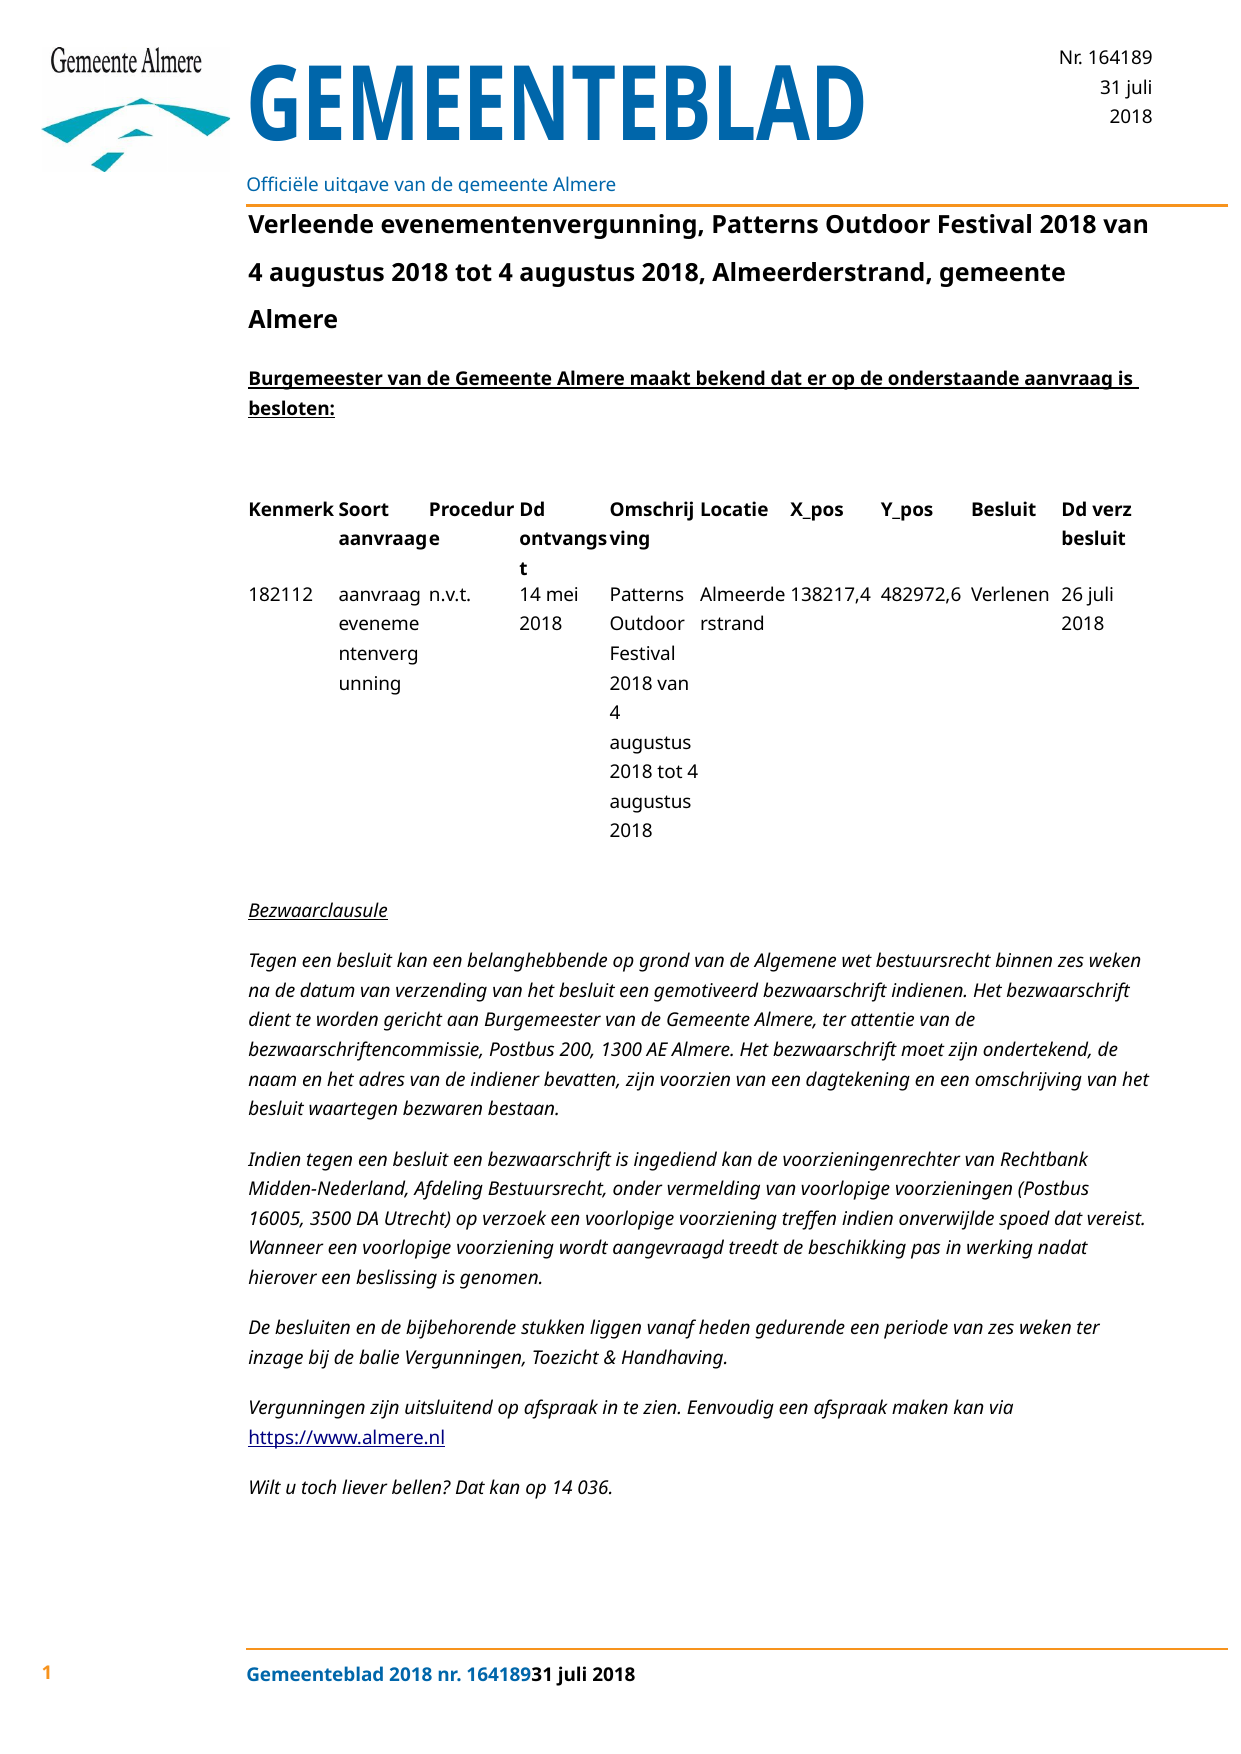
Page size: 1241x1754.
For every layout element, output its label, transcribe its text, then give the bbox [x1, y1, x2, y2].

table_cell Patterns Outdoor Festival 2018 van 4 augustus 2018 tot 4 augustus 2018 [609, 581, 700, 843]
table_header Besluit [971, 496, 1061, 581]
text De besluiten en de bijbehorende stukken liggen vanaf heden gedurende een periode van zes weken ter inzage bij de balie Vergunningen, Toezicht & Handhaving. [248, 1314, 1152, 1370]
table_header Procedure [429, 496, 519, 581]
table_cell Verlenen [971, 581, 1061, 843]
text Tegen een besluit kan een belanghebbende op grond van de Algemene wet bestuursrecht binnen zes weken na de datum van verzending van het besluit een gemotiveerd bezwaarschrift indienen. Het bezwaarschrift dient te worden gericht aan Burgemeester van de Gemeente Almere, ter attentie van de bezwaarschriftencommissie, Postbus 200, 1300 AE Almere. Het bezwaarschrift moet zijn ondertekend, de naam en het adres van de indiener bevatten, zijn voorzien van een dagtekening en een omschrijving van het besluit waartegen bezwaren bestaan. [248, 947, 1152, 1121]
table_header Omschrijving [609, 496, 700, 581]
table_header X_pos [790, 496, 881, 581]
text Wilt u toch liever bellen? Dat kan op 14 036. [248, 1474, 1152, 1500]
table_header Soort aanvraag [338, 496, 429, 581]
text Bezwaarclausule [248, 897, 1152, 923]
text Vergunningen zijn uitsluitend op afspraak in te zien. Eenvoudig een afspraak maken kan via https://www.almere.nl [248, 1394, 1152, 1450]
table_cell 482972,6 [881, 581, 971, 843]
text Verleende evenementenvergunning, Patterns Outdoor Festival 2018 van 4 augustus 2018 tot 4 augustus 2018, Almeerderstrand, gemeente Almere [248, 207, 1152, 336]
table_header Dd ontvangst [519, 496, 609, 581]
text Burgemeester van de Gemeente Almere maakt bekend dat er op de onderstaande aanvraag is besloten: [248, 366, 1152, 421]
table_cell 182112 [248, 581, 338, 843]
text Indien tegen een besluit een bezwaarschrift is ingediend kan de voorzieningenrechter van Rechtbank Midden-Nederland, Afdeling Bestuursrecht, onder vermelding van voorlopige voorzieningen (Postbus 16005, 3500 DA Utrecht) op verzoek een voorlopige voorziening treffen indien onverwijlde spoed dat vereist. Wanneer een voorlopige voorziening wordt aangevraagd treedt de beschikking pas in werking nadat hierover een beslissing is genomen. [248, 1146, 1152, 1290]
picture [41, 47, 231, 172]
table_cell n.v.t. [429, 581, 519, 843]
table_header Kenmerk [248, 496, 338, 581]
table_header Locatie [700, 496, 790, 581]
table_cell 26 juli 2018 [1061, 581, 1152, 843]
table_cell aanvraag evenementenvergunning [338, 581, 429, 843]
table_cell 138217,4 [790, 581, 881, 843]
table_header Dd verz besluit [1061, 496, 1152, 581]
table_cell 14 mei 2018 [519, 581, 609, 843]
table_header Y_pos [881, 496, 971, 581]
table_cell Almeerderstrand [700, 581, 790, 843]
